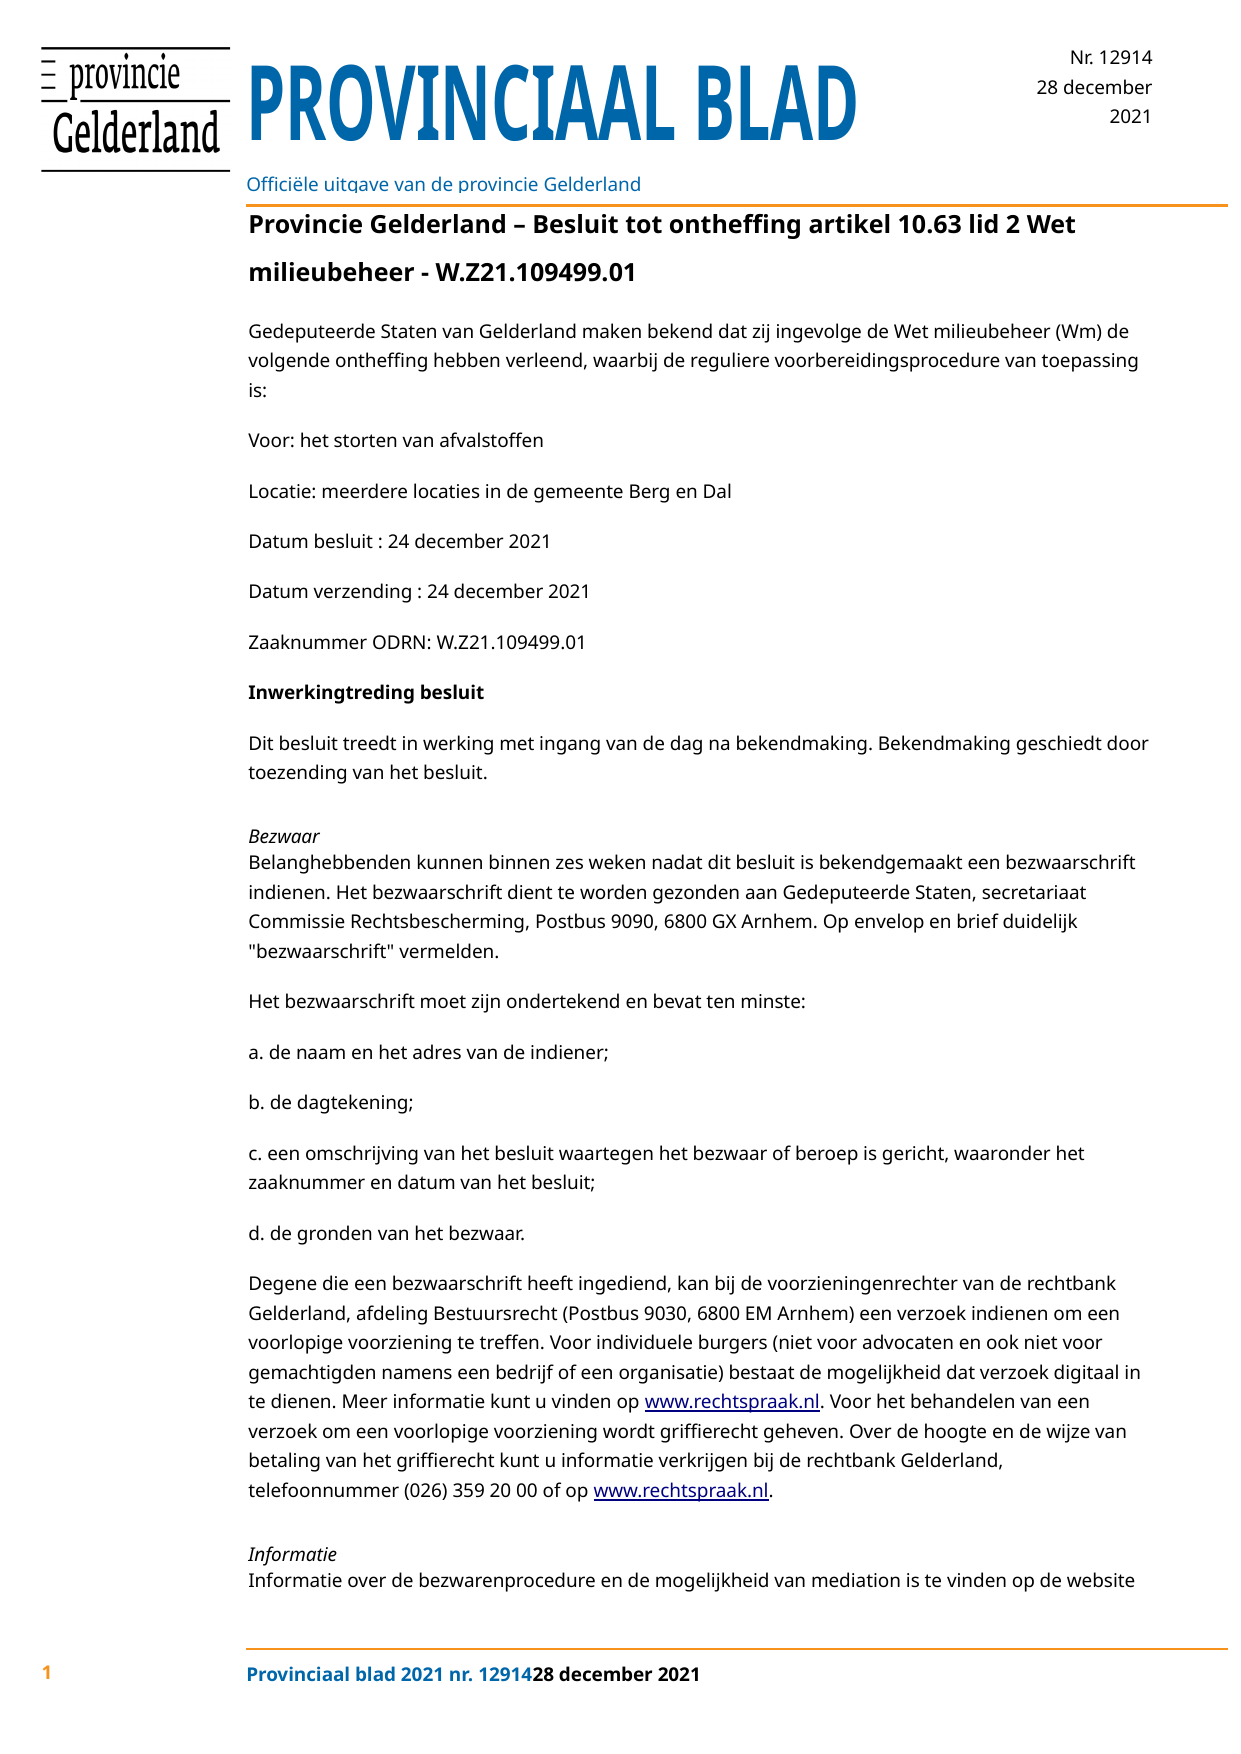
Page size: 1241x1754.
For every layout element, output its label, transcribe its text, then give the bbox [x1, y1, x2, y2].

text Informatie [248, 1541, 1152, 1567]
text b. de dagtekening; [248, 1089, 1152, 1115]
text Gedeputeerde Staten van Gelderland maken bekend dat zij ingevolge de Wet milieubeheer (Wm) de volgende ontheffing hebben verleend, waarbij de reguliere voorbereidingsprocedure van toepassing is: [248, 318, 1152, 403]
text Datum verzending : 24 december 2021 [248, 579, 1152, 604]
text Zaaknummer ODRN: W.Z21.109499.01 [248, 629, 1152, 655]
text Informatie over de bezwarenprocedure en de mogelijkheid van mediation is te vinden op de website [248, 1567, 1152, 1593]
picture [41, 47, 231, 172]
text Degene die een bezwaarschrift heeft ingediend, kan bij de voorzieningenrechter van de rechtbank Gelderland, afdeling Bestuursrecht (Postbus 9030, 6800 EM Arnhem) een verzoek indienen om een voorlopige voorziening te treffen. Voor individuele burgers (niet voor advocaten en ook niet voor gemachtigden namens een bedrijf of een organisatie) bestaat de mogelijkheid dat verzoek digitaal in te dienen. Meer informatie kunt u vinden op www.rechtspraak.nl. Voor het behandelen van een verzoek om een voorlopige voorziening wordt griffierecht geheven. Over de hoogte en de wijze van betaling van het griffierecht kunt u informatie verkrijgen bij de rechtbank Gelderland, telefoonnummer (026) 359 20 00 of op www.rechtspraak.nl. [248, 1270, 1152, 1503]
text Voor: het storten van afvalstoffen [248, 427, 1152, 453]
text Locatie: meerdere locaties in de gemeente Berg en Dal [248, 478, 1152, 504]
text Bezwaar [248, 823, 1152, 849]
text Dit besluit treedt in werking met ingang van de dag na bekendmaking. Bekendmaking geschiedt door toezending van het besluit. [248, 730, 1152, 785]
text Datum besluit : 24 december 2021 [248, 528, 1152, 554]
text a. de naam en het adres van de indiener; [248, 1039, 1152, 1064]
text Belanghebbenden kunnen binnen zes weken nadat dit besluit is bekendgemaakt een bezwaarschrift indienen. Het bezwaarschrift dient te worden gezonden aan Gedeputeerde Staten, secretariaat Commissie Rechtsbescherming, Postbus 9090, 6800 GX Arnhem. Op envelop en brief duidelijk "bezwaarschrift" vermelden. [248, 849, 1152, 964]
text Provincie Gelderland – Besluit tot ontheffing artikel 10.63 lid 2 Wet milieubeheer - W.Z21.109499.01 [248, 207, 1152, 288]
text c. een omschrijving van het besluit waartegen het bezwaar of beroep is gericht, waaronder het zaaknummer en datum van het besluit; [248, 1140, 1152, 1195]
text d. de gronden van het bezwaar. [248, 1220, 1152, 1245]
text Het bezwaarschrift moet zijn ondertekend en bevat ten minste: [248, 988, 1152, 1014]
text Inwerkingtreding besluit [248, 679, 1152, 705]
